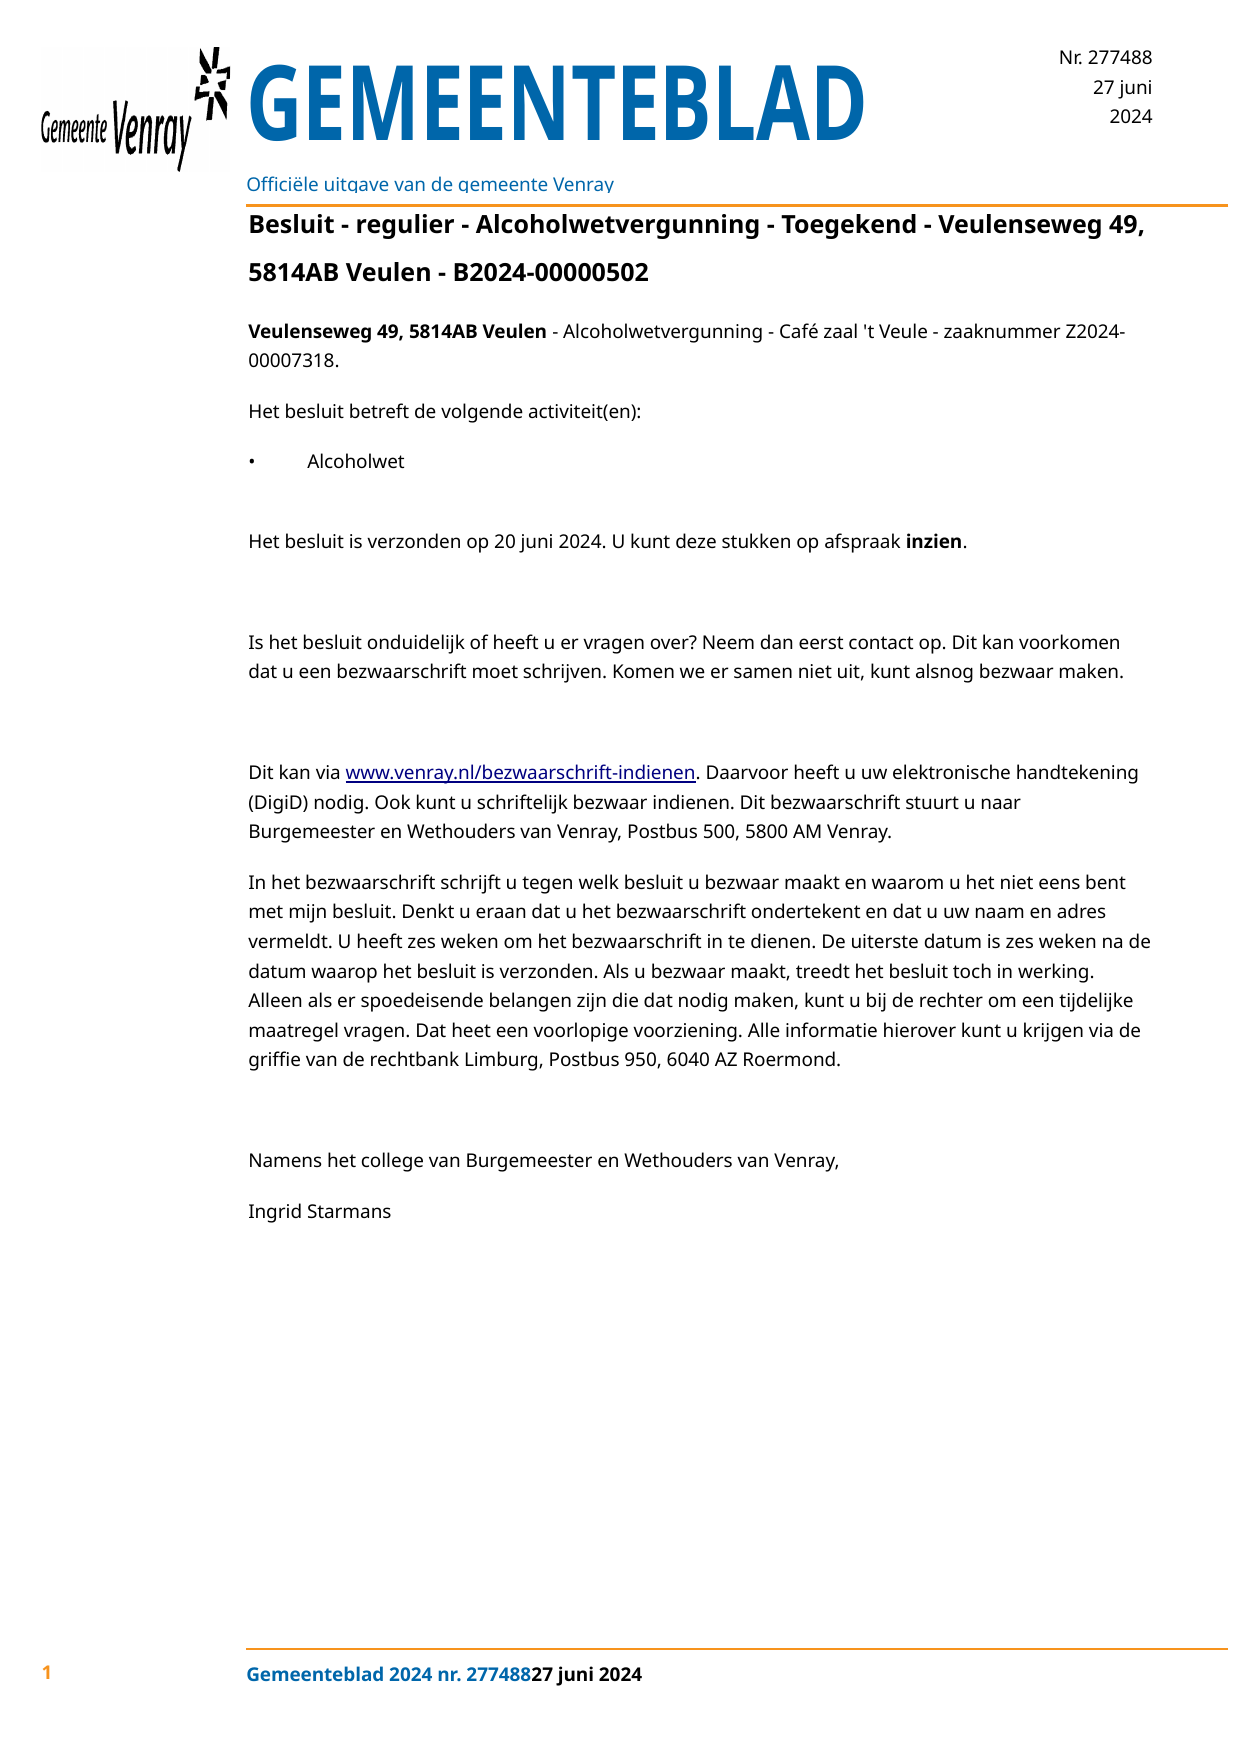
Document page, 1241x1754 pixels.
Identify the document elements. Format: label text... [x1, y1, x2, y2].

picture [41, 47, 231, 172]
text Besluit - regulier - Alcoholwetvergunning - Toegekend - Veulenseweg 49, 5814AB Veulen - B2024-00000502 [248, 207, 1152, 288]
text Namens het college van Burgemeester en Wethouders van Venray, [248, 1147, 1152, 1173]
text Het besluit betreft de volgende activiteit(en): [248, 398, 1152, 424]
text In het bezwaarschrift schrijft u tegen welk besluit u bezwaar maakt en waarom u het niet eens bent met mijn besluit. Denkt u eraan dat u het bezwaarschrift ondertekent en dat u uw naam en adres vermeldt. U heeft zes weken om het bezwaarschrift in te dienen. De uiterste datum is zes weken na de datum waarop het besluit is verzonden. Als u bezwaar maakt, treedt het besluit toch in werking. Alleen als er spoedeisende belangen zijn die dat nodig maken, kunt u bij de rechter om een tijdelijke maatregel vragen. Dat heet een voorlopige voorziening. Alle informatie hierover kunt u krijgen via de griffie van de rechtbank Limburg, Postbus 950, 6040 AZ Roermond. [248, 869, 1152, 1072]
list Alcoholwet [248, 448, 1152, 474]
text Dit kan via www.venray.nl/bezwaarschrift-indienen. Daarvoor heeft u uw elektronische handtekening (DigiD) nodig. Ook kunt u schriftelijk bezwaar indienen. Dit bezwaarschrift stuurt u naar Burgemeester en Wethouders van Venray, Postbus 500, 5800 AM Venray. [248, 759, 1152, 844]
text Is het besluit onduidelijk of heeft u er vragen over? Neem dan eerst contact op. Dit kan voorkomen dat u een bezwaarschrift moet schrijven. Komen we er samen niet uit, kunt alsnog bezwaar maken. [248, 629, 1152, 684]
text Het besluit is verzonden op 20 juni 2024. U kunt deze stukken op afspraak inzien. [248, 528, 1152, 554]
text Ingrid Starmans [248, 1198, 1152, 1224]
text Veulenseweg 49, 5814AB Veulen - Alcoholwetvergunning - Café zaal 't Veule - zaaknummer Z2024-00007318. [248, 318, 1152, 373]
